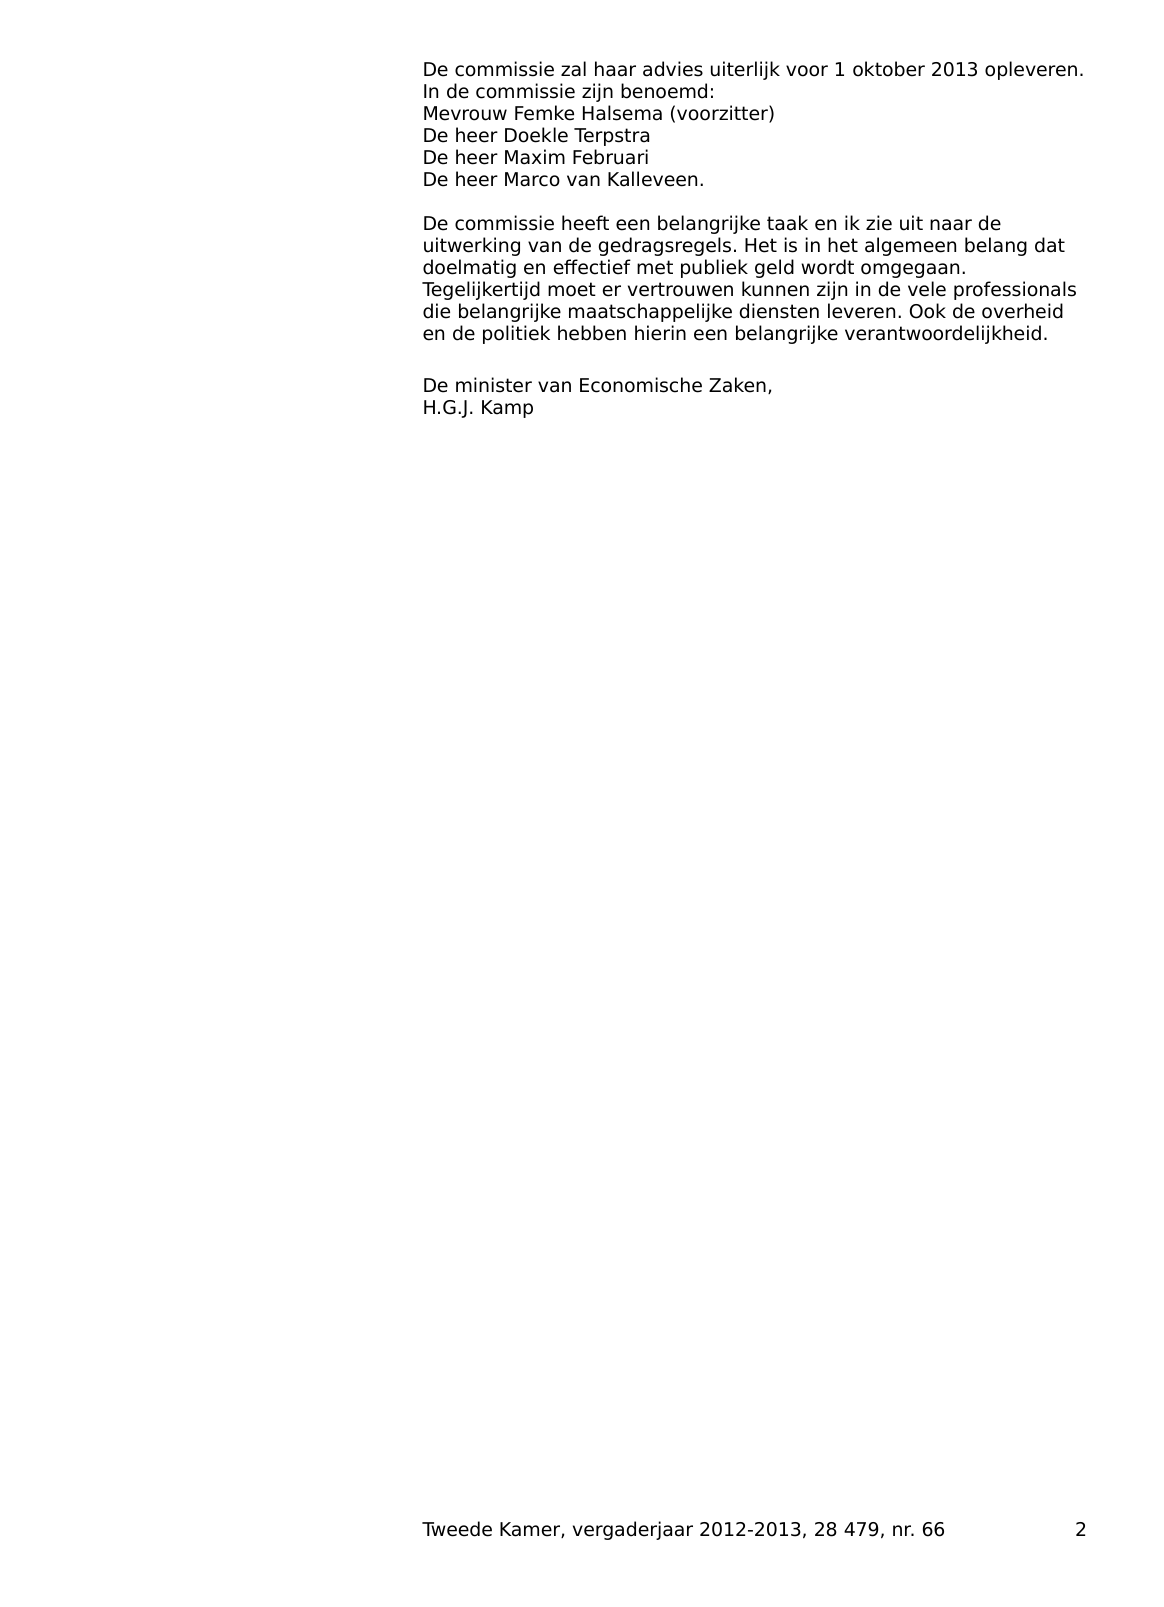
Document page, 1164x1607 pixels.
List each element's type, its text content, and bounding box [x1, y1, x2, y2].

text Mevrouw Femke Halsema (voorzitter) [422, 103, 1087, 125]
text De heer Doekle Terpstra [422, 125, 1087, 147]
text De minister van Economische Zaken, H.G.J. Kamp [422, 375, 1087, 419]
text De heer Marco van Kalleveen. [422, 169, 1087, 191]
text De commissie heeft een belangrijke taak en ik zie uit naar de uitwerking van de gedragsregels. Het is in het algemeen belang dat doelmatig en effectief met publiek geld wordt omgegaan. Tegelijkertijd moet er vertrouwen kunnen zijn in de vele professionals die belangrijke maatschappelijke diensten leveren. Ook de overheid en de politiek hebben hierin een belangrijke verantwoordelijkheid. [422, 213, 1087, 345]
text De commissie zal haar advies uiterlijk voor 1 oktober 2013 opleveren. In de commissie zijn benoemd: [422, 59, 1087, 103]
text De heer Maxim Februari [422, 147, 1087, 169]
